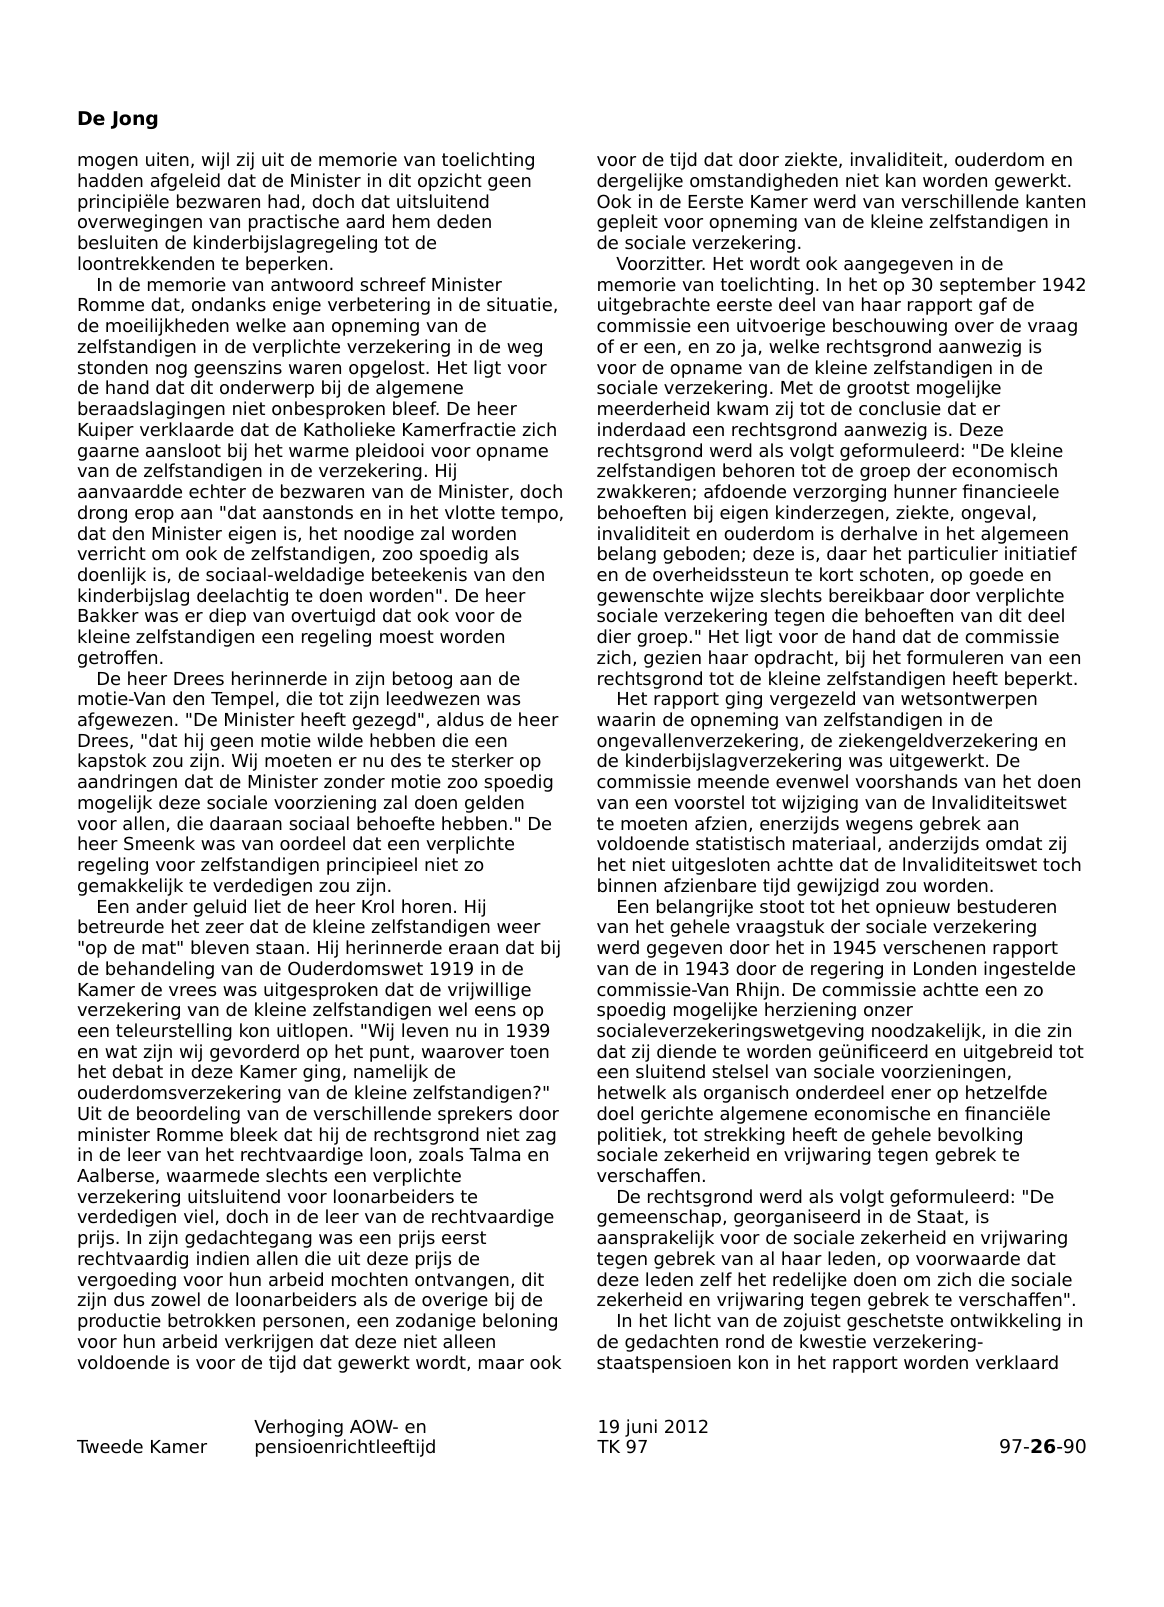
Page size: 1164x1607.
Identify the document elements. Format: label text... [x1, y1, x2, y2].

text Het rapport ging vergezeld van wetsontwerpen waarin de opneming van zelfstandigen in de ongevallenverzekering, de ziekengeldverzekering en de kinderbijslagverzekering was uitgewerkt. De commissie meende evenwel voorshands van het doen van een voorstel tot wijziging van de Invaliditeitswet te moeten afzien, enerzijds wegens gebrek aan voldoende statistisch materiaal, anderzijds omdat zij het niet uitgesloten achtte dat de lnvaliditeitswet toch binnen afzienbare tijd gewijzigd zou worden. [596, 689, 1087, 896]
text Een belangrijke stoot tot het opnieuw bestuderen van het gehele vraagstuk der sociale verzekering werd gegeven door het in 1945 verschenen rapport van de in 1943 door de regering in Londen ingestelde commissie-Van Rhijn. De commissie achtte een zo spoedig mogelijke herziening onzer socialeverzekeringswetgeving noodzakelijk, in die zin dat zij diende te worden geünificeerd en uitgebreid tot een sluitend stelsel van sociale voorzieningen, hetwelk als organisch onderdeel ener op hetzelfde doel gerichte algemene economische en financiële politiek, tot strekking heeft de gehele bevolking sociale zekerheid en vrijwaring tegen gebrek te verschaffen. [596, 896, 1087, 1187]
text De heer Drees herinnerde in zijn betoog aan de motie-Van den Tempel, die tot zijn leedwezen was afgewezen. "De Minister heeft gezegd", aldus de heer Drees, "dat hij geen motie wilde hebben die een kapstok zou zijn. Wij moeten er nu des te sterker op aandringen dat de Minister zonder motie zoo spoedig mogelijk deze sociale voorziening zal doen gelden voor allen, die daaraan sociaal behoefte hebben." De heer Smeenk was van oordeel dat een verplichte regeling voor zelfstandigen principieel niet zo gemakkelijk te verdedigen zou zijn. [77, 668, 567, 896]
text In het licht van de zojuist geschetste ontwikkeling in de gedachten rond de kwestie verzekering-staatspensioen kon in het rapport worden verklaard [596, 1311, 1087, 1373]
text In de memorie van antwoord schreef Minister Romme dat, ondanks enige verbetering in de situatie, de moeilijkheden welke aan opneming van de zelfstandigen in de verplichte verzekering in de weg stonden nog geenszins waren opgelost. Het ligt voor de hand dat dit onderwerp bij de algemene beraadslagingen niet onbesproken bleef. De heer Kuiper verklaarde dat de Katholieke Kamerfractie zich gaarne aansloot bij het warme pleidooi voor opname van de zelfstandigen in de verzekering. Hij aanvaardde echter de bezwaren van de Minister, doch drong erop aan "dat aanstonds en in het vlotte tempo, dat den Minister eigen is, het noodige zal worden verricht om ook de zelfstandigen, zoo spoedig als doenlijk is, de sociaal-weldadige beteekenis van den kinderbijslag deelachtig te doen worden". De heer Bakker was er diep van overtuigd dat ook voor de kleine zelfstandigen een regeling moest worden getroffen. [77, 274, 567, 668]
text voor de tijd dat door ziekte, invaliditeit, ouderdom en dergelijke omstandigheden niet kan worden gewerkt. Ook in de Eerste Kamer werd van verschillende kanten gepleit voor opneming van de kleine zelfstandigen in de sociale verzekering. [596, 150, 1087, 254]
text mogen uiten, wijl zij uit de memorie van toelichting hadden afgeleid dat de Minister in dit opzicht geen principiële bezwaren had, doch dat uitsluitend overwegingen van practische aard hem deden besluiten de kinderbijslagregeling tot de loontrekkenden te beperken. [77, 150, 567, 274]
text Een ander geluid liet de heer Krol horen. Hij betreurde het zeer dat de kleine zelfstandigen weer "op de mat" bleven staan. Hij herinnerde eraan dat bij de behandeling van de Ouderdomswet 1919 in de Kamer de vrees was uitgesproken dat de vrijwillige verzekering van de kleine zelfstandigen wel eens op een teleurstelling kon uitlopen. "Wij leven nu in 1939 en wat zijn wij gevorderd op het punt, waarover toen het debat in deze Kamer ging, namelijk de ouderdomsverzekering van de kleine zelfstandigen?" Uit de beoordeling van de verschillende sprekers door minister Romme bleek dat hij de rechtsgrond niet zag in de leer van het rechtvaardige loon, zoals Talma en Aalberse, waarmede slechts een verplichte verzekering uitsluitend voor loonarbeiders te verdedigen viel, doch in de leer van de rechtvaardige prijs. In zijn gedachtegang was een prijs eerst rechtvaardig indien allen die uit deze prijs de vergoeding voor hun arbeid mochten ontvangen, dit zijn dus zowel de loonarbeiders als de overige bij de productie betrokken personen, een zodanige beloning voor hun arbeid verkrijgen dat deze niet alleen voldoende is voor de tijd dat gewerkt wordt, maar ook [77, 896, 567, 1373]
text De rechtsgrond werd als volgt geformuleerd: "De gemeenschap, georganiseerd in de Staat, is aansprakelijk voor de sociale zekerheid en vrijwaring tegen gebrek van al haar leden, op voorwaarde dat deze leden zelf het redelijke doen om zich die sociale zekerheid en vrijwaring tegen gebrek te verschaffen". [596, 1187, 1087, 1311]
text Voorzitter. Het wordt ook aangegeven in de memorie van toelichting. In het op 30 september 1942 uitgebrachte eerste deel van haar rapport gaf de commissie een uitvoerige beschouwing over de vraag of er een, en zo ja, welke rechtsgrond aanwezig is voor de opname van de kleine zelfstandigen in de sociale verzekering. Met de grootst mogelijke meerderheid kwam zij tot de conclusie dat er inderdaad een rechtsgrond aanwezig is. Deze rechtsgrond werd als volgt geformuleerd: "De kleine zelfstandigen behoren tot de groep der economisch zwakkeren; afdoende verzorging hunner financieele behoeften bij eigen kinderzegen, ziekte, ongeval, invaliditeit en ouderdom is derhalve in het algemeen belang geboden; deze is, daar het particulier initiatief en de overheidssteun te kort schoten, op goede en gewenschte wijze slechts bereikbaar door verplichte sociale verzekering tegen die behoeften van dit deel dier groep." Het ligt voor de hand dat de commissie zich, gezien haar opdracht, bij het formuleren van een rechtsgrond tot de kleine zelfstandigen heeft beperkt. [596, 254, 1087, 689]
